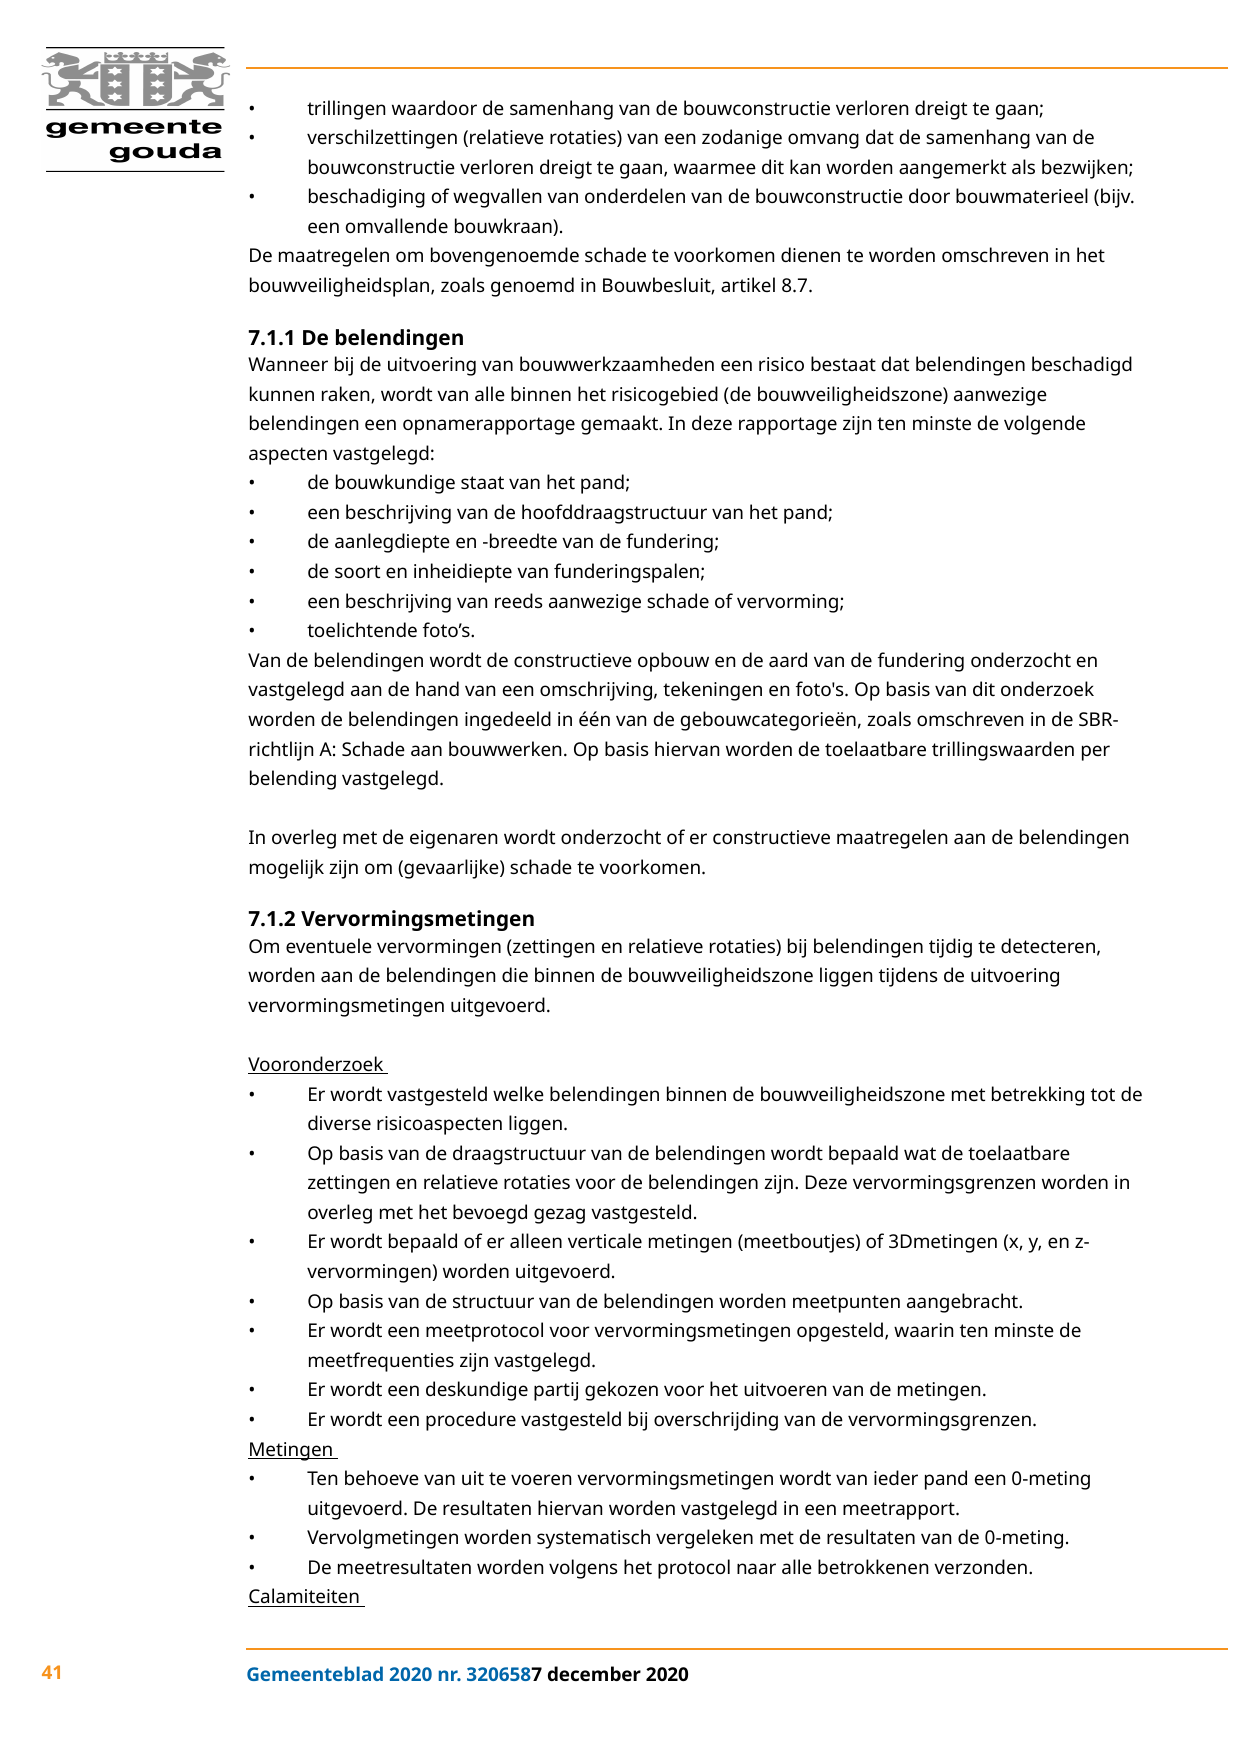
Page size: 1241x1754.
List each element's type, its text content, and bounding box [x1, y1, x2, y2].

text Wanneer bij de uitvoering van bouwwerkzaamheden een risico bestaat dat belendingen beschadigd kunnen raken, wordt van alle binnen het risicogebied (de bouwveiligheidszone) aanwezige belendingen een opnamerapportage gemaakt. In deze rapportage zijn ten minste de volgende aspecten vastgelegd: [248, 351, 1152, 466]
text Metingen [248, 1436, 1152, 1462]
list De meetresultaten worden volgens het protocol naar alle betrokkenen verzonden. [248, 1554, 1152, 1580]
list Op basis van de draagstructuur van de belendingen wordt bepaald wat de toelaatbare zettingen en relatieve rotaties voor de belendingen zijn. Deze vervormingsgrenzen worden in overleg met het bevoegd gezag vastgesteld. [248, 1140, 1152, 1225]
text Vooronderzoek [248, 1051, 1152, 1077]
text In overleg met de eigenaren wordt onderzocht of er constructieve maatregelen aan de belendingen mogelijk zijn om (gevaarlijke) schade te voorkomen. [248, 824, 1152, 880]
list trillingen waardoor de samenhang van de bouwconstructie verloren dreigt te gaan; [248, 95, 1152, 121]
list Er wordt bepaald of er alleen verticale metingen (meetboutjes) of 3Dmetingen (x, y, en z-vervormingen) worden uitgevoerd. [248, 1229, 1152, 1284]
list Op basis van de structuur van de belendingen worden meetpunten aangebracht. [248, 1288, 1152, 1314]
list Er wordt een deskundige partij gekozen voor het uitvoeren van de metingen. [248, 1377, 1152, 1402]
list Vervolgmetingen worden systematisch vergeleken met de resultaten van de 0-meting. [248, 1524, 1152, 1550]
list Er wordt vastgesteld welke belendingen binnen de bouwveiligheidszone met betrekking tot de diverse risicoaspecten liggen. [248, 1081, 1152, 1136]
text 7.1.1 De belendingen [248, 323, 1152, 351]
text De maatregelen om bovengenoemde schade te voorkomen dienen te worden omschreven in het bouwveiligheidsplan, zoals genoemd in Bouwbesluit, artikel 8.7. [248, 243, 1152, 298]
list beschadiging of wegvallen van onderdelen van de bouwconstructie door bouwmaterieel (bijv. een omvallende bouwkraan). [248, 183, 1152, 239]
list Er wordt een procedure vastgesteld bij overschrijding van de vervormingsgrenzen. [248, 1406, 1152, 1432]
list Er wordt een meetprotocol voor vervormingsmetingen opgesteld, waarin ten minste de meetfrequenties zijn vastgelegd. [248, 1317, 1152, 1373]
text 7.1.2 Vervormingsmetingen [248, 904, 1152, 933]
list een beschrijving van reeds aanwezige schade of vervorming; [248, 588, 1152, 613]
list Ten behoeve van uit te voeren vervormingsmetingen wordt van ieder pand een 0-meting uitgevoerd. De resultaten hiervan worden vastgelegd in een meetrapport. [248, 1465, 1152, 1521]
list de soort en inheidiepte van funderingspalen; [248, 558, 1152, 584]
list een beschrijving van de hoofddraagstructuur van het pand; [248, 499, 1152, 525]
list de aanlegdiepte en -breedte van de fundering; [248, 529, 1152, 554]
text Om eventuele vervormingen (zettingen en relatieve rotaties) bij belendingen tijdig te detecteren, worden aan de belendingen die binnen de bouwveiligheidszone liggen tijdens de uitvoering vervormingsmetingen uitgevoerd. [248, 933, 1152, 1018]
picture [41, 47, 231, 172]
list toelichtende foto’s. [248, 617, 1152, 643]
text Calamiteiten [248, 1584, 1152, 1609]
list de bouwkundige staat van het pand; [248, 469, 1152, 495]
list verschilzettingen (relatieve rotaties) van een zodanige omvang dat de samenhang van de bouwconstructie verloren dreigt te gaan, waarmee dit kan worden aangemerkt als bezwijken; [248, 124, 1152, 180]
text Van de belendingen wordt de constructieve opbouw en de aard van de fundering onderzocht en vastgelegd aan de hand van een omschrijving, tekeningen en foto's. Op basis van dit onderzoek worden de belendingen ingedeeld in één van de gebouwcategorieën, zoals omschreven in de SBR-richtlijn A: Schade aan bouwwerken. Op basis hiervan worden de toelaatbare trillingswaarden per belending vastgelegd. [248, 647, 1152, 791]
